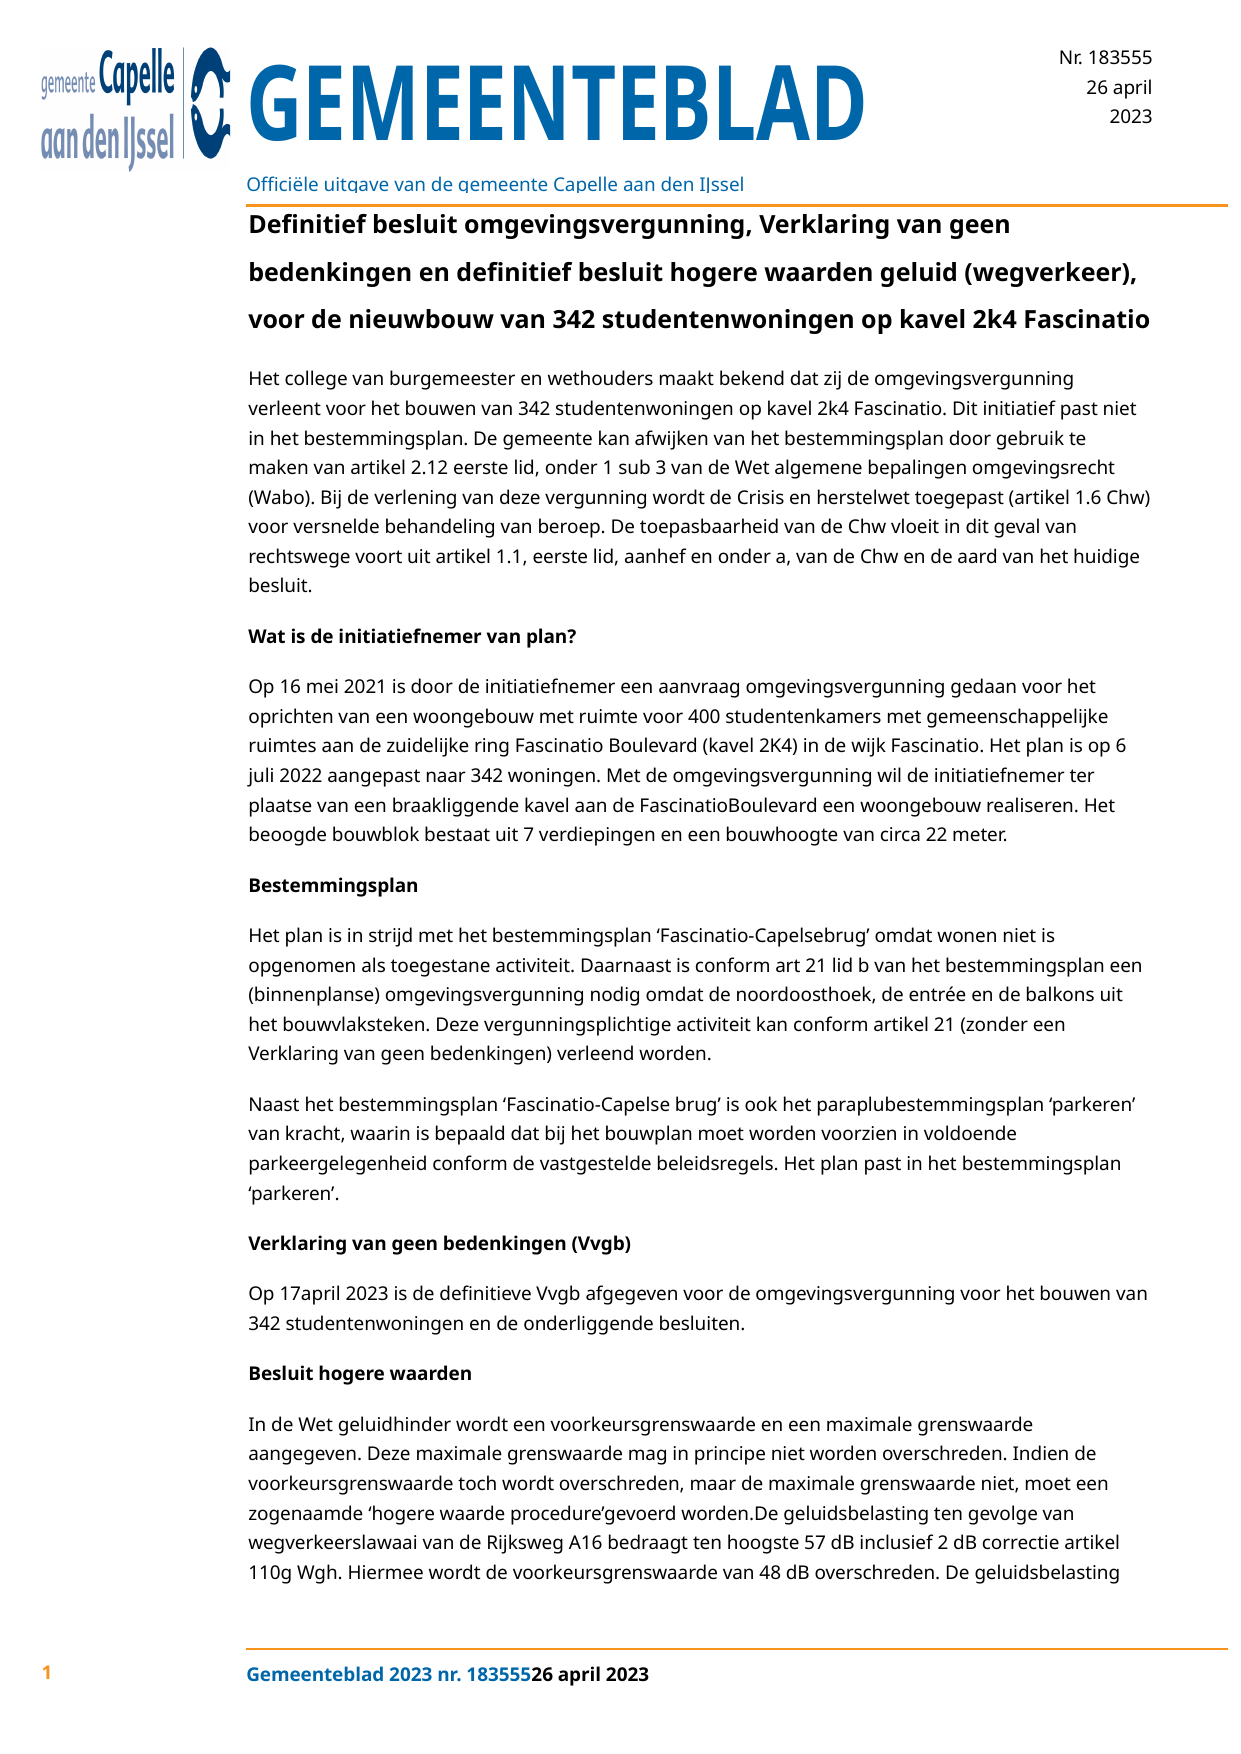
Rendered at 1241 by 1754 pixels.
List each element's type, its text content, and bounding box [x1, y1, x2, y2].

text Bestemmingsplan [248, 872, 1152, 897]
text Het plan is in strijd met het bestemmingsplan ‘Fascinatio-Capelsebrug’ omdat wonen niet is opgenomen als toegestane activiteit. Daarnaast is conform art 21 lid b van het bestemmingsplan een (binnenplanse) omgevingsvergunning nodig omdat de noordoosthoek, de entrée en de balkons uit het bouwvlaksteken. Deze vergunningsplichtige activiteit kan conform artikel 21 (zonder een Verklaring van geen bedenkingen) verleend worden. [248, 922, 1152, 1066]
text Wat is de initiatiefnemer van plan? [248, 623, 1152, 649]
text Verklaring van geen bedenkingen (Vvgb) [248, 1230, 1152, 1256]
text Op 16 mei 2021 is door de initiatiefnemer een aanvraag omgevingsvergunning gedaan voor het oprichten van een woongebouw met ruimte voor 400 studentenkamers met gemeenschappelijke ruimtes aan de zuidelijke ring Fascinatio Boulevard (kavel 2K4) in de wijk Fascinatio. Het plan is op 6 juli 2022 aangepast naar 342 woningen. Met de omgevingsvergunning wil de initiatiefnemer ter plaatse van een braakliggende kavel aan de FascinatioBoulevard een woongebouw realiseren. Het beoogde bouwblok bestaat uit 7 verdiepingen en een bouwhoogte van circa 22 meter. [248, 673, 1152, 847]
picture [41, 47, 231, 172]
text Het college van burgemeester en wethouders maakt bekend dat zij de omgevingsvergunning verleent voor het bouwen van 342 studentenwoningen op kavel 2k4 Fascinatio. Dit initiatief past niet in het bestemmingsplan. De gemeente kan afwijken van het bestemmingsplan door gebruik te maken van artikel 2.12 eerste lid, onder 1 sub 3 van de Wet algemene bepalingen omgevingsrecht (Wabo). Bij de verlening van deze vergunning wordt de Crisis en herstelwet toegepast (artikel 1.6 Chw) voor versnelde behandeling van beroep. De toepasbaarheid van de Chw vloeit in dit geval van rechtswege voort uit artikel 1.1, eerste lid, aanhef en onder a, van de Chw en de aard van het huidige besluit. [248, 366, 1152, 598]
text In de Wet geluidhinder wordt een voorkeursgrenswaarde en een maximale grenswaarde aangegeven. Deze maximale grenswaarde mag in principe niet worden overschreden. Indien de voorkeursgrenswaarde toch wordt overschreden, maar de maximale grenswaarde niet, moet een zogenaamde ‘hogere waarde procedure’gevoerd worden.De geluidsbelasting ten gevolge van wegverkeerslawaai van de Rijksweg A16 bedraagt ten hoogste 57 dB inclusief 2 dB correctie artikel 110g Wgh. Hiermee wordt de voorkeursgrenswaarde van 48 dB overschreden. De geluidsbelasting [248, 1411, 1152, 1584]
text Naast het bestemmingsplan ‘Fascinatio-Capelse brug’ is ook het paraplubestemmingsplan ‘parkeren’ van kracht, waarin is bepaald dat bij het bouwplan moet worden voorzien in voldoende parkeergelegenheid conform de vastgestelde beleidsregels. Het plan past in het bestemmingsplan ‘parkeren’. [248, 1091, 1152, 1205]
text Besluit hogere waarden [248, 1361, 1152, 1386]
text Op 17april 2023 is de definitieve Vvgb afgegeven voor de omgevingsvergunning voor het bouwen van 342 studentenwoningen en de onderliggende besluiten. [248, 1281, 1152, 1336]
text Definitief besluit omgevingsvergunning, Verklaring van geen bedenkingen en definitief besluit hogere waarden geluid (wegverkeer), voor de nieuwbouw van 342 studentenwoningen op kavel 2k4 Fascinatio [248, 207, 1152, 336]
